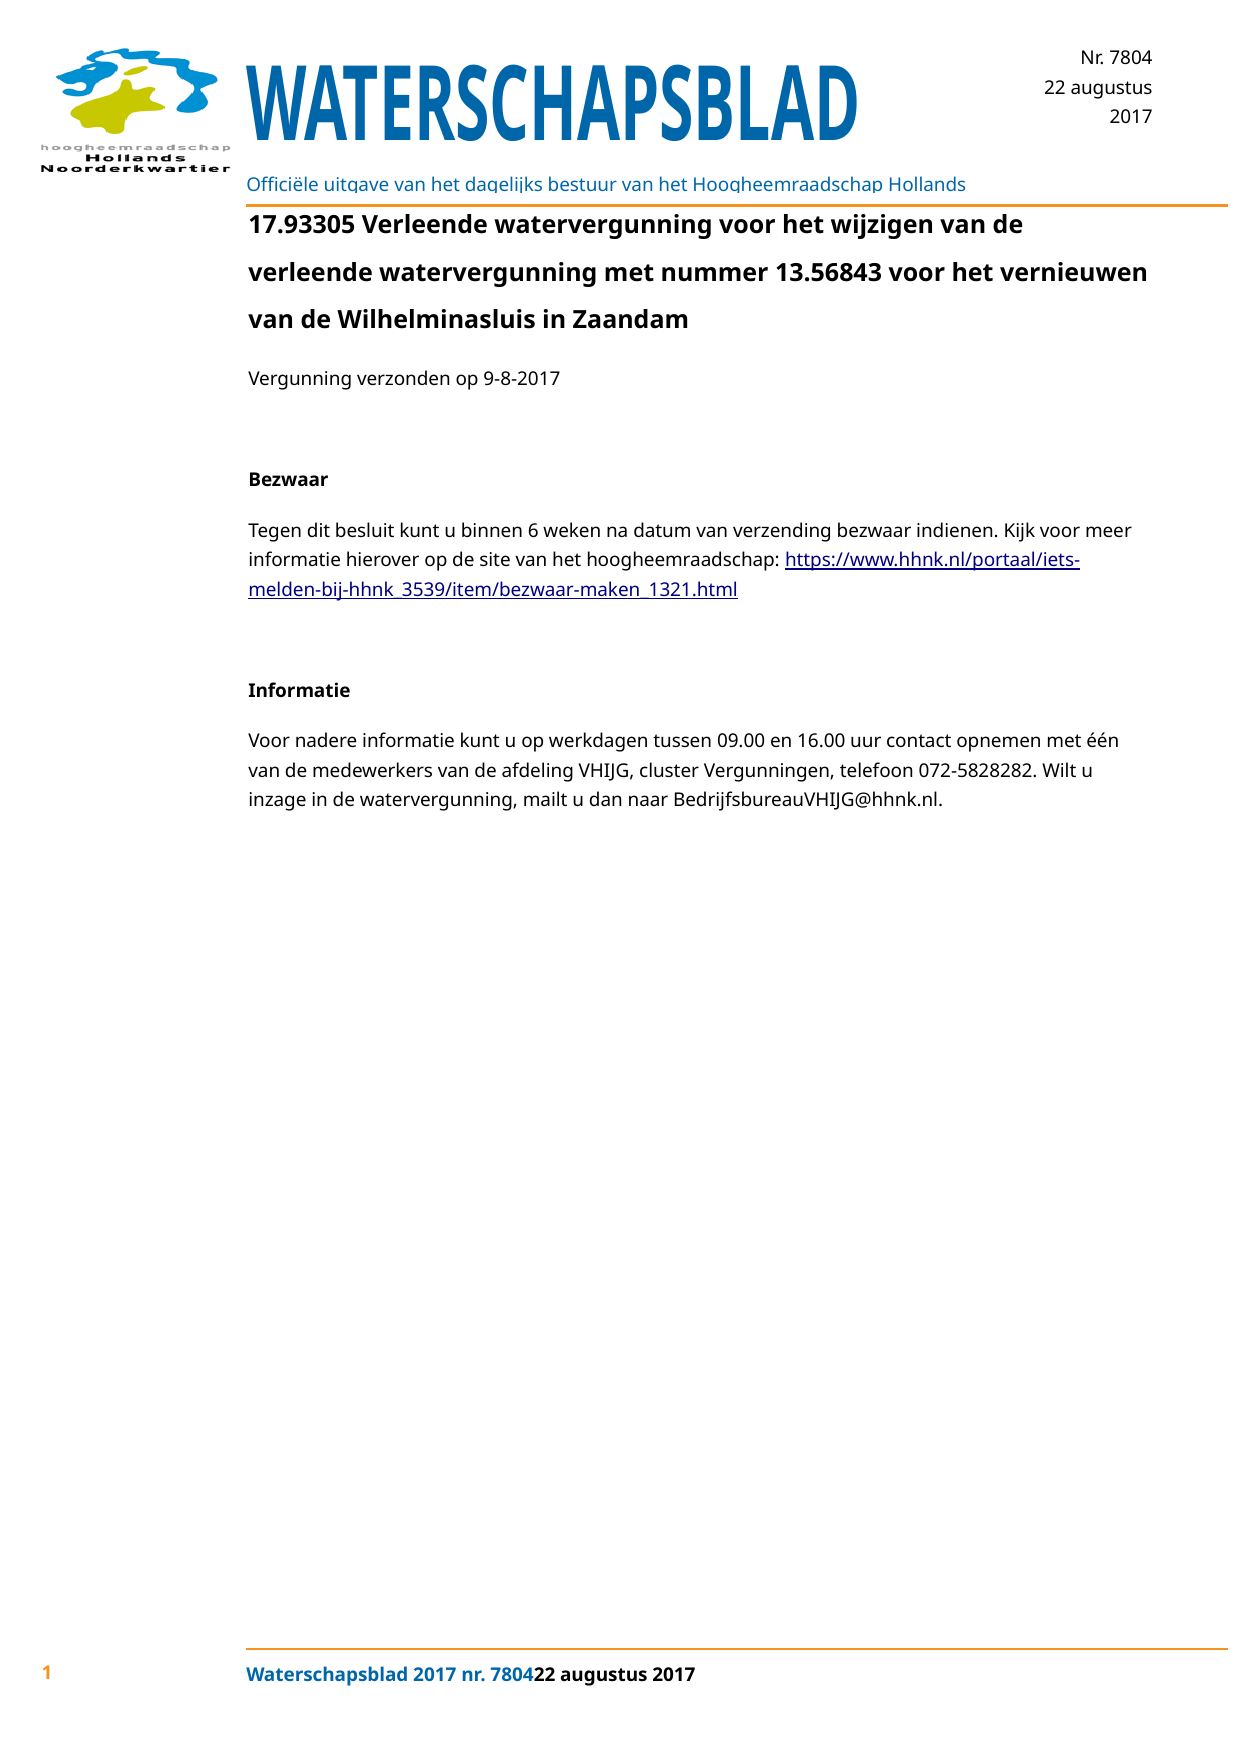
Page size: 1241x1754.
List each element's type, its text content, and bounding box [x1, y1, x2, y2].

text 17.93305 Verleende watervergunning voor het wijzigen van de verleende watervergunning met nummer 13.56843 voor het vernieuwen van de Wilhelminasluis in Zaandam [248, 207, 1152, 336]
text Informatie [248, 677, 1152, 702]
text Vergunning verzonden op 9-8-2017 [248, 366, 1152, 391]
text Bezwaar [248, 466, 1152, 492]
picture [41, 47, 231, 172]
text Voor nadere informatie kunt u op werkdagen tussen 09.00 en 16.00 uur contact opnemen met één van de medewerkers van de afdeling VHIJG, cluster Vergunningen, telefoon 072-5828282. Wilt u inzage in de watervergunning, mailt u dan naar BedrijfsbureauVHIJG@hhnk.nl. [248, 727, 1152, 812]
text Tegen dit besluit kunt u binnen 6 weken na datum van verzending bezwaar indienen. Kijk voor meer informatie hierover op de site van het hoogheemraadschap: https://www.hhnk.nl/portaal/iets-melden-bij-hhnk_3539/item/bezwaar-maken_1321.html [248, 517, 1152, 602]
